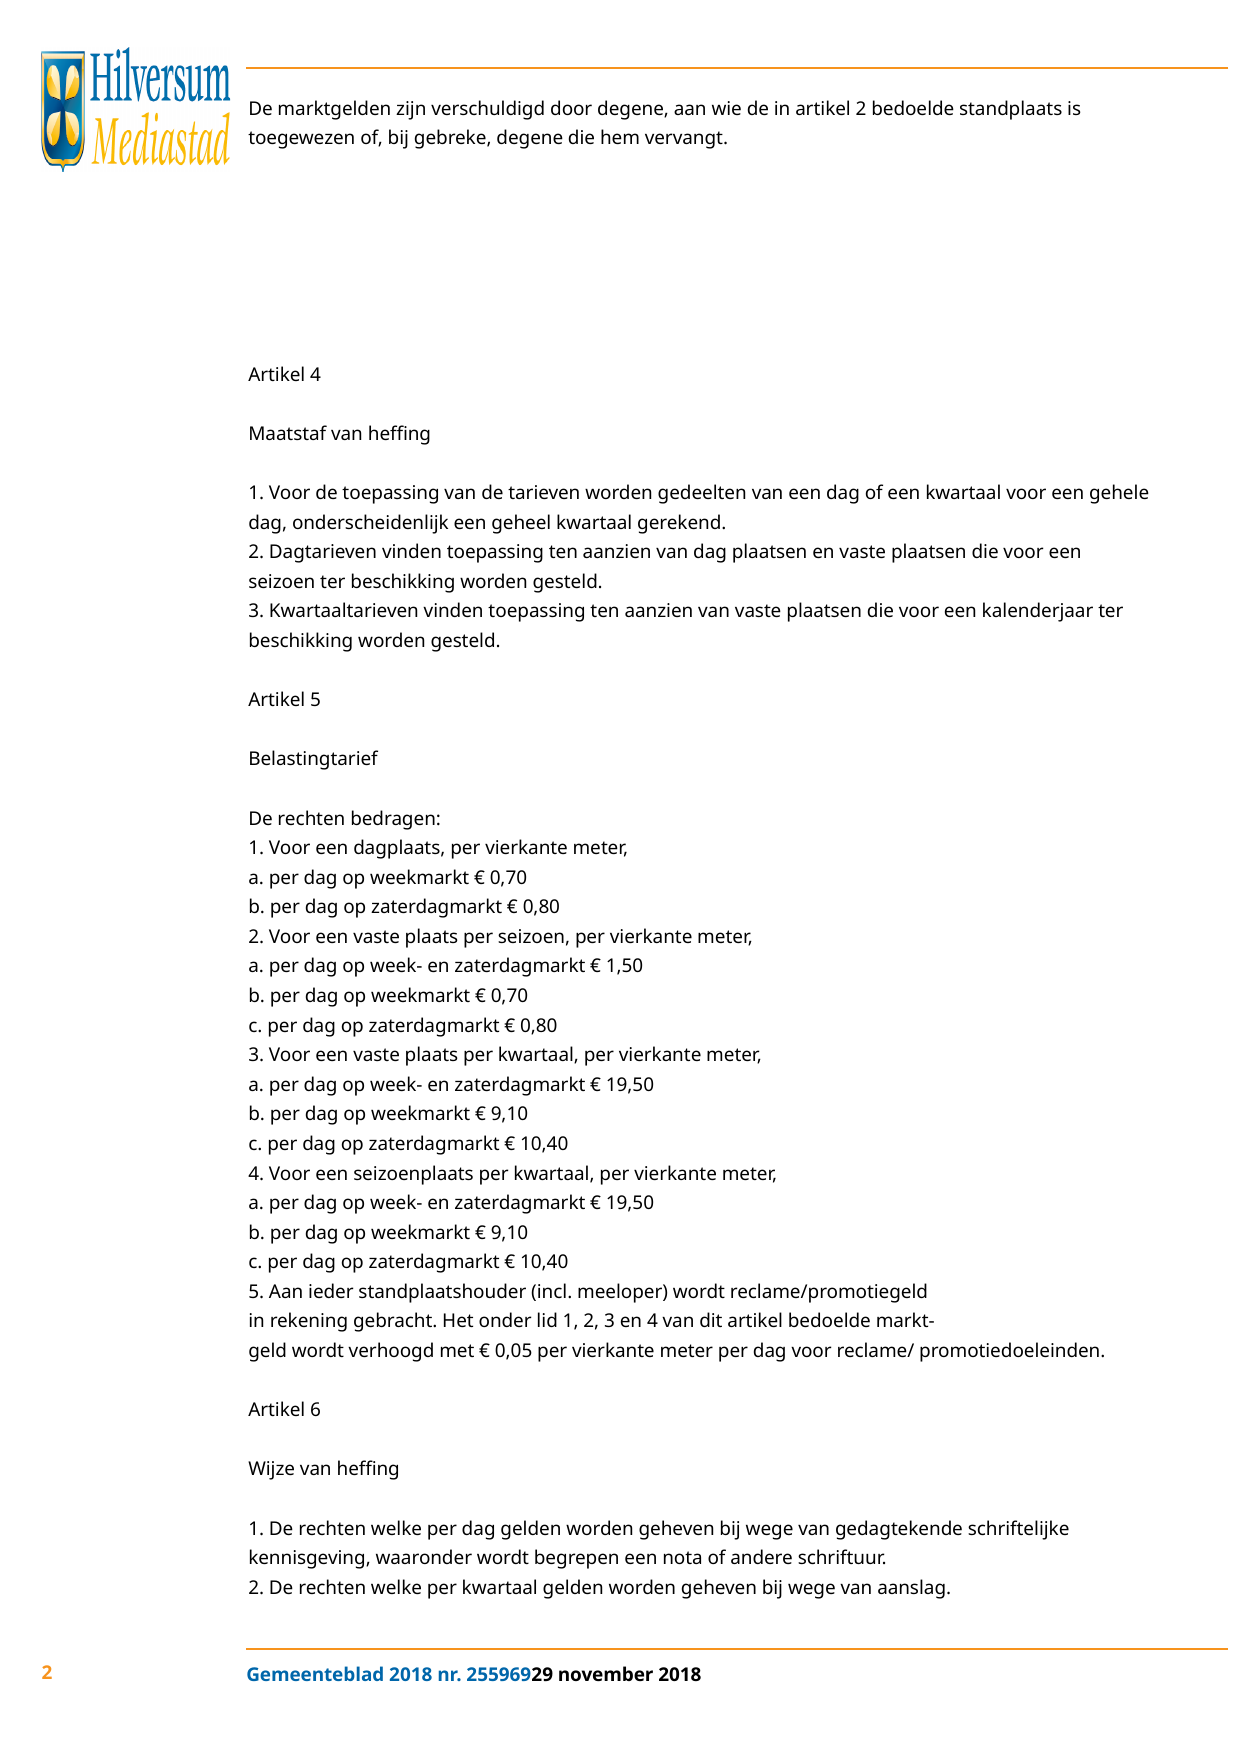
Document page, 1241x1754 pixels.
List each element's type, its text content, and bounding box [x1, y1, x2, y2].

text a. per dag op week- en zaterdagmarkt € 1,50 [248, 953, 1152, 978]
text De rechten bedragen: [248, 805, 1152, 831]
text 3. Voor een vaste plaats per kwartaal, per vierkante meter, [248, 1041, 1152, 1067]
text 1. Voor een dagplaats, per vierkante meter, [248, 834, 1152, 860]
text 1. De rechten welke per dag gelden worden geheven bij wege van gedagtekende schriftelijke kennisgeving, waaronder wordt begrepen een nota of andere schriftuur. [248, 1515, 1152, 1570]
text geld wordt verhoogd met € 0,05 per vierkante meter per dag voor reclame/ promotiedoeleinden. [248, 1337, 1152, 1363]
text De marktgelden zijn verschuldigd door degene, aan wie de in artikel 2 bedoelde standplaats is toegewezen of, bij gebreke, degene die hem vervangt. [248, 95, 1152, 150]
text b. per dag op weekmarkt € 0,70 [248, 982, 1152, 1008]
text Artikel 5 [248, 686, 1152, 712]
text 2. De rechten welke per kwartaal gelden worden geheven bij wege van aanslag. [248, 1574, 1152, 1600]
text b. per dag op weekmarkt € 9,10 [248, 1101, 1152, 1126]
text Wijze van heffing [248, 1456, 1152, 1481]
text a. per dag op weekmarkt € 0,70 [248, 864, 1152, 890]
text 4. Voor een seizoenplaats per kwartaal, per vierkante meter, [248, 1160, 1152, 1186]
text 2. Dagtarieven vinden toepassing ten aanzien van dag plaatsen en vaste plaatsen die voor een seizoen ter beschikking worden gesteld. [248, 538, 1152, 594]
text 3. Kwartaaltarieven vinden toepassing ten aanzien van vaste plaatsen die voor een kalenderjaar ter beschikking worden gesteld. [248, 598, 1152, 653]
text b. per dag op weekmarkt € 9,10 [248, 1219, 1152, 1245]
text 5. Aan ieder standplaatshouder (incl. meeloper) wordt reclame/promotiegeld [248, 1278, 1152, 1304]
text a. per dag op week- en zaterdagmarkt € 19,50 [248, 1071, 1152, 1097]
text b. per dag op zaterdagmarkt € 0,80 [248, 893, 1152, 919]
text Artikel 4 [248, 361, 1152, 387]
text c. per dag op zaterdagmarkt € 10,40 [248, 1248, 1152, 1274]
text 1. Voor de toepassing van de tarieven worden gedeelten van een dag of een kwartaal voor een gehele dag, onderscheidenlijk een geheel kwartaal gerekend. [248, 479, 1152, 535]
text 2. Voor een vaste plaats per seizoen, per vierkante meter, [248, 923, 1152, 949]
text c. per dag op zaterdagmarkt € 0,80 [248, 1012, 1152, 1038]
text Artikel 6 [248, 1396, 1152, 1422]
text in rekening gebracht. Het onder lid 1, 2, 3 en 4 van dit artikel bedoelde markt- [248, 1308, 1152, 1333]
text Belastingtarief [248, 746, 1152, 771]
text c. per dag op zaterdagmarkt € 10,40 [248, 1130, 1152, 1156]
text Maatstaf van heffing [248, 420, 1152, 446]
text a. per dag op week- en zaterdagmarkt € 19,50 [248, 1189, 1152, 1215]
picture [41, 47, 231, 172]
